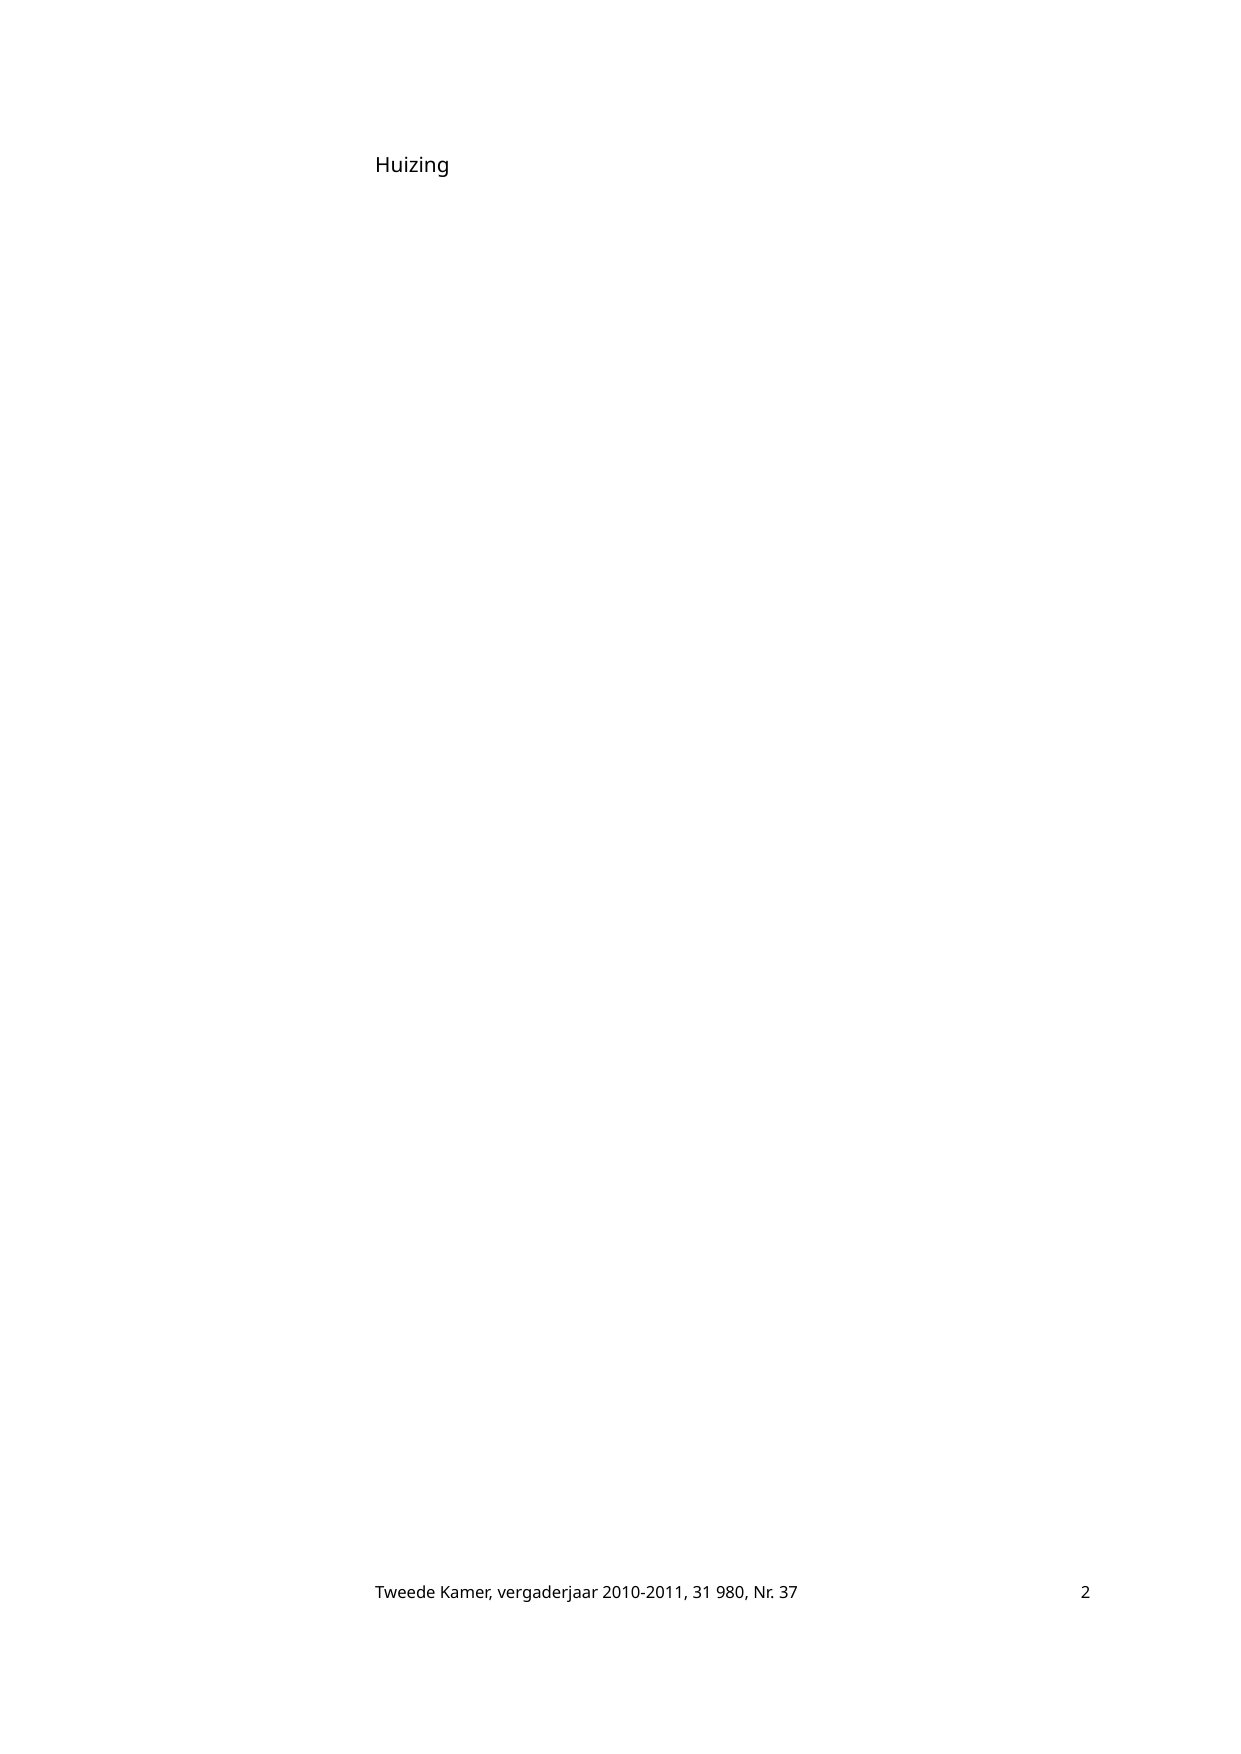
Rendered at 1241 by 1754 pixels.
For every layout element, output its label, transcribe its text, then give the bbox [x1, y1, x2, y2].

text Huizing [375, 150, 1090, 178]
